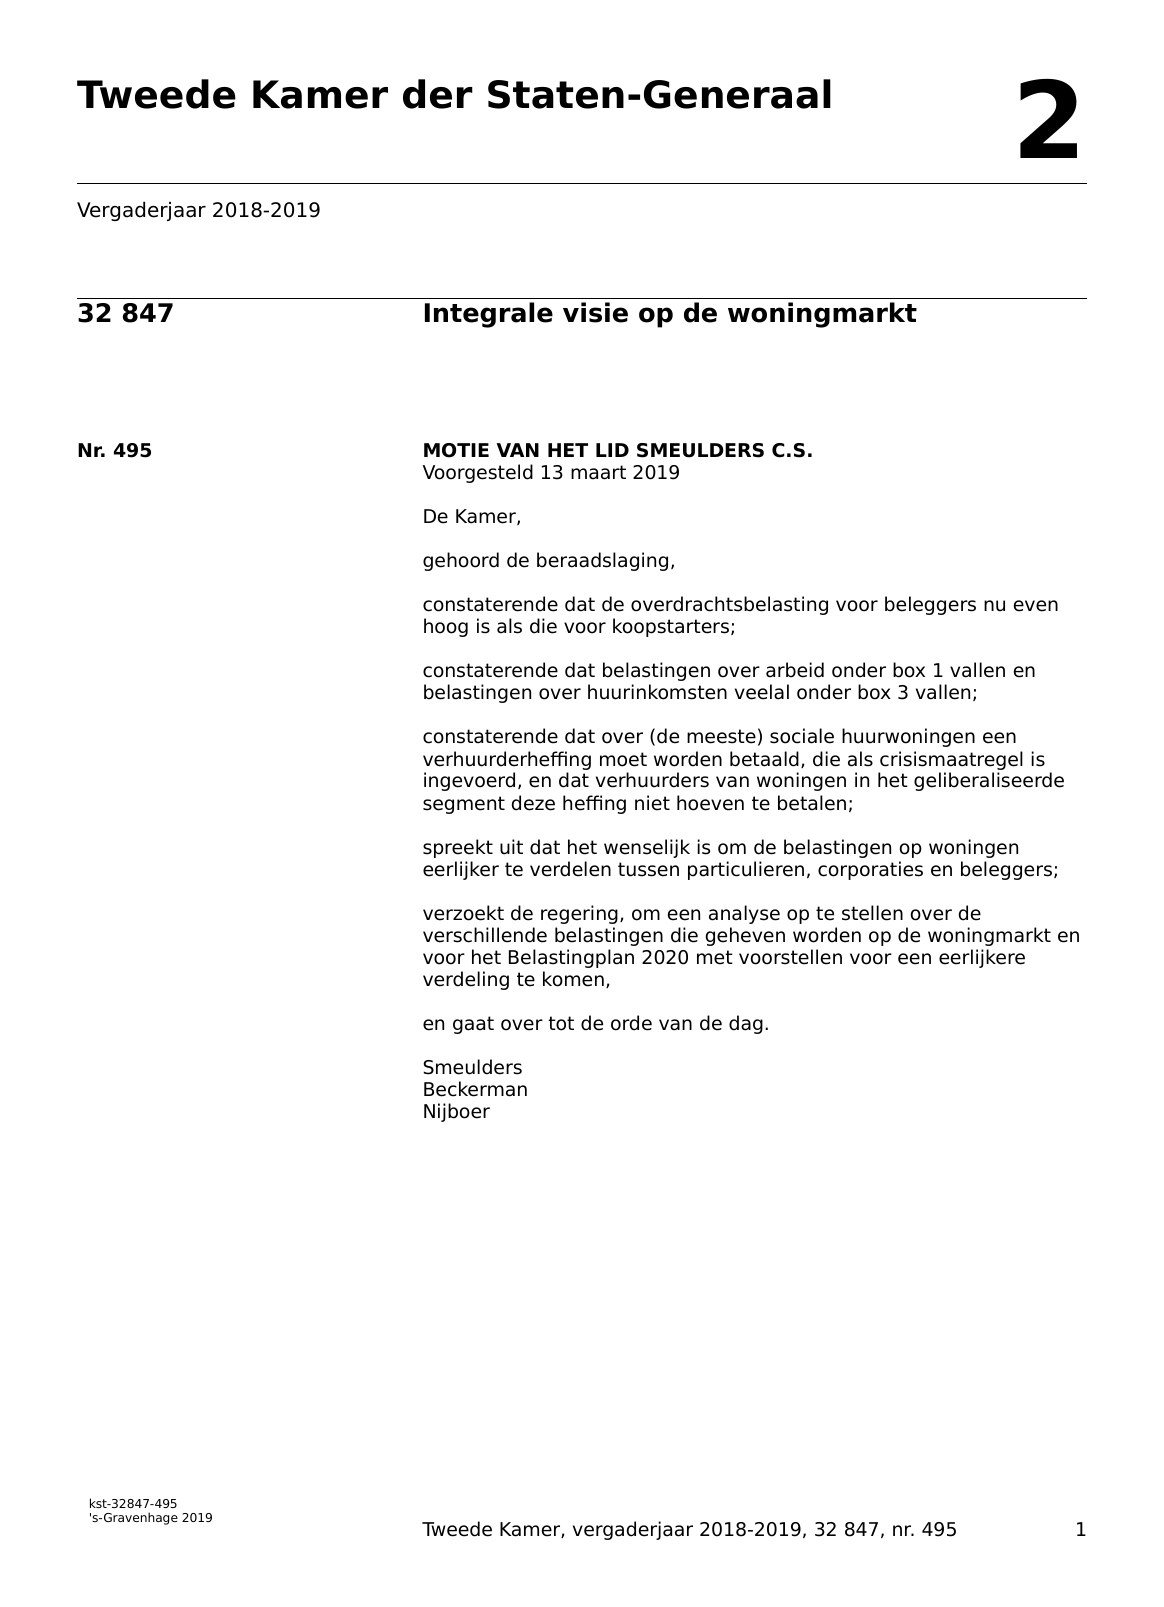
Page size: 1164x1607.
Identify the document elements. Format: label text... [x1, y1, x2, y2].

subtitle 32 847 Integrale visie op de woningmarkt [77, 299, 1087, 329]
table_cell Vergaderjaar 2018-2019 [77, 184, 1087, 298]
text Smeulders [422, 1057, 1087, 1079]
text Voorgesteld 13 maart 2019 [422, 462, 1087, 484]
subtitle Nr. 495 MOTIE VAN HET LID SMEULDERS C.S. [77, 440, 1087, 462]
text Nijboer [422, 1101, 1087, 1123]
text kst-32847-495 [88, 1497, 323, 1511]
text 's-Gravenhage 2019 [88, 1511, 323, 1525]
text gehoord de beraadslaging, [422, 550, 1087, 572]
text constaterende dat de overdrachtsbelasting voor beleggers nu even hoog is als die voor koopstarters; [422, 594, 1087, 638]
text Beckerman [422, 1079, 1087, 1101]
text constaterende dat belastingen over arbeid onder box 1 vallen en belastingen over huurinkomsten veelal onder box 3 vallen; [422, 660, 1087, 704]
table_header 2 [886, 59, 1087, 183]
text De Kamer, [422, 506, 1087, 528]
text constaterende dat over (de meeste) sociale huurwoningen een verhuurderheffing moet worden betaald, die als crisismaatregel is ingevoerd, en dat verhuurders van woningen in het geliberaliseerde segment deze heffing niet hoeven te betalen; [422, 726, 1087, 814]
text en gaat over tot de orde van de dag. [422, 1013, 1087, 1035]
text verzoekt de regering, om een analyse op te stellen over de verschillende belastingen die geheven worden op de woningmarkt en voor het Belastingplan 2020 met voorstellen voor een eerlijkere verdeling te komen, [422, 903, 1087, 991]
table_header Tweede Kamer der Staten-Generaal [77, 59, 886, 183]
text spreekt uit dat het wenselijk is om de belastingen op woningen eerlijker te verdelen tussen particulieren, corporaties en beleggers; [422, 837, 1087, 881]
